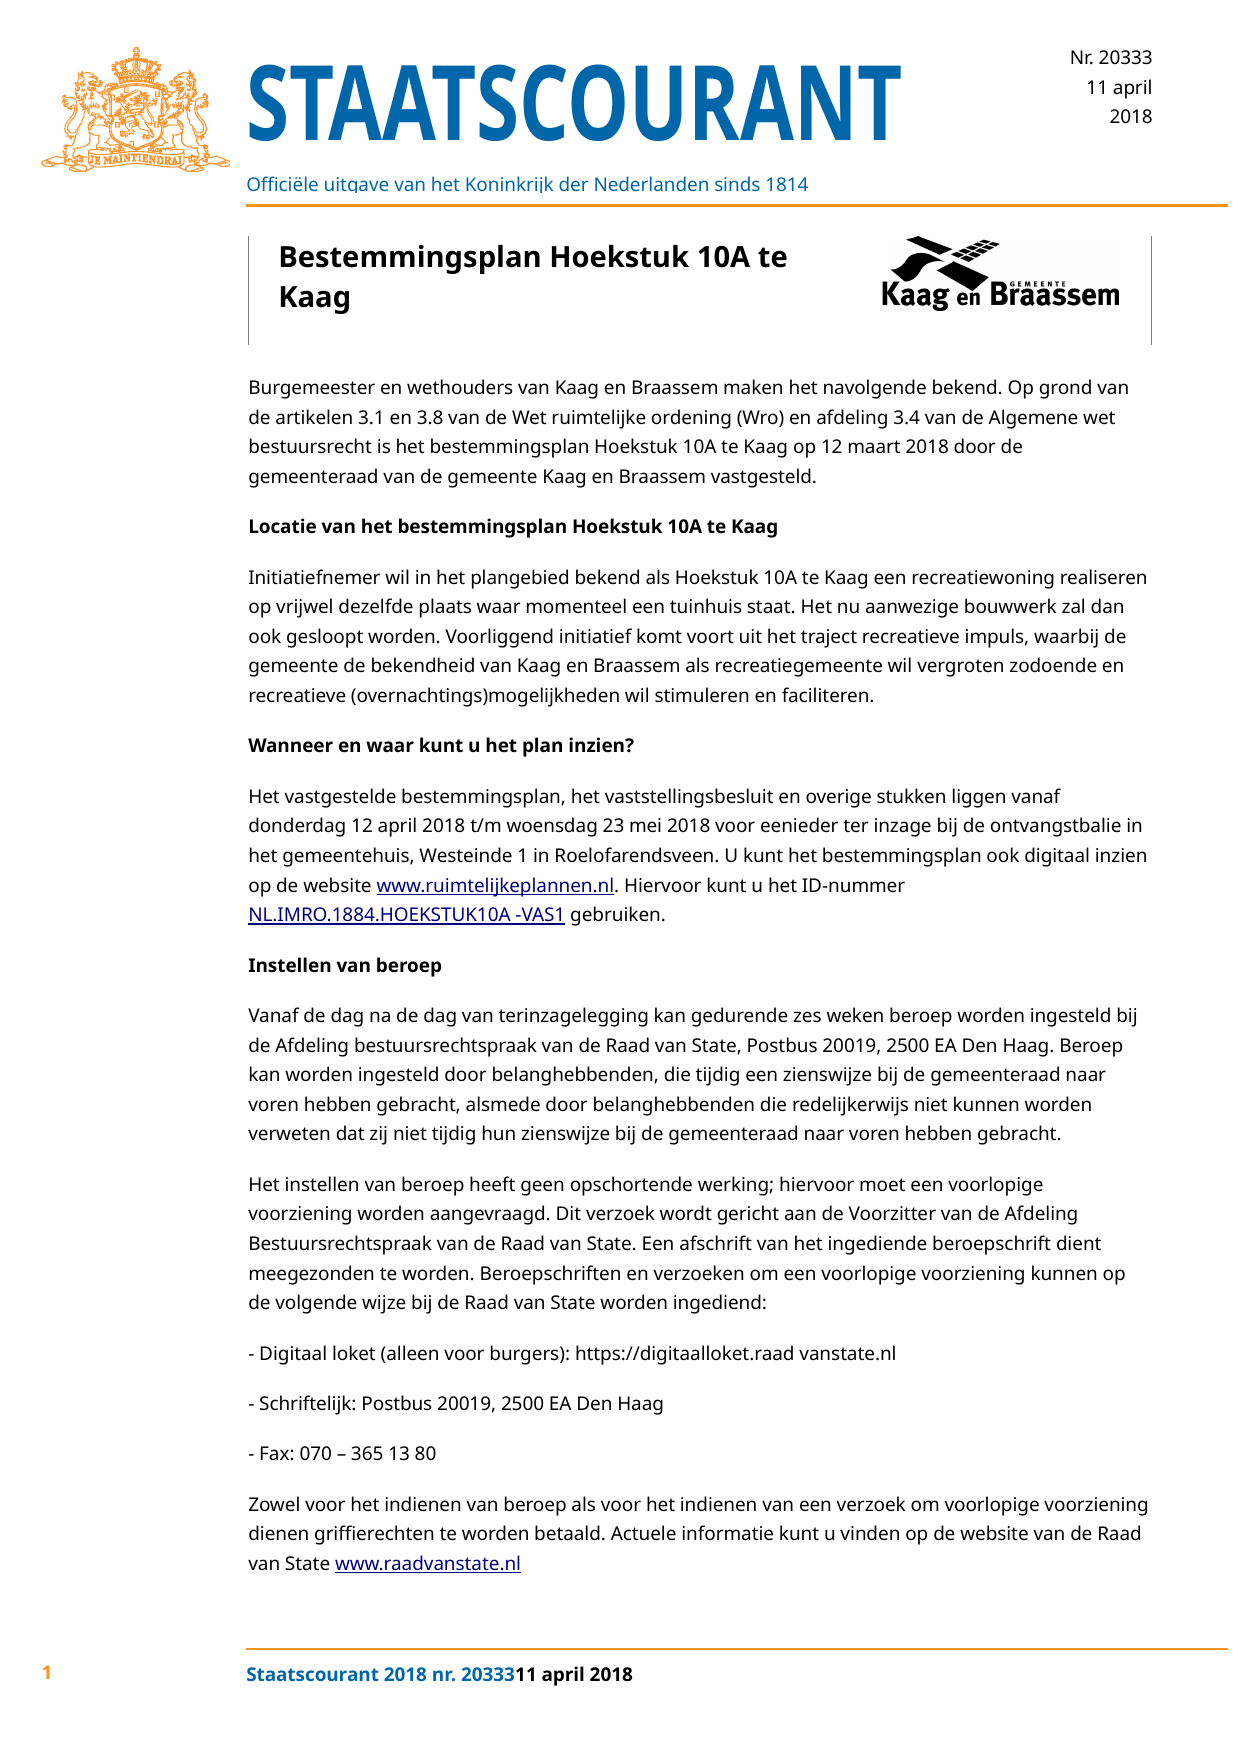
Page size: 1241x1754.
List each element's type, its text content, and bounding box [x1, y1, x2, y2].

text Initiatiefnemer wil in het plangebied bekend als Hoekstuk 10A te Kaag een recreatiewoning realiseren op vrijwel dezelfde plaats waar momenteel een tuinhuis staat. Het nu aanwezige bouwwerk zal dan ook gesloopt worden. Voorliggend initiatief komt voort uit het traject recreatieve impuls, waarbij de gemeente de bekendheid van Kaag en Braassem als recreatiegemeente wil vergroten zodoende en recreatieve (overnachtings)mogelijkheden wil stimuleren en faciliteren. [248, 564, 1152, 708]
text Burgemeester en wethouders van Kaag en Braassem maken het navolgende bekend. Op grond van de artikelen 3.1 en 3.8 van de Wet ruimtelijke ordening (Wro) en afdeling 3.4 van de Algemene wet bestuursrecht is het bestemmingsplan Hoekstuk 10A te Kaag op 12 maart 2018 door de gemeenteraad van de gemeente Kaag en Braassem vastgesteld. [248, 374, 1152, 489]
text Het instellen van beroep heeft geen opschortende werking; hiervoor moet een voorlopige voorziening worden aangevraagd. Dit verzoek wordt gericht aan de Voorzitter van de Afdeling Bestuursrechtspraak van de Raad van State. Een afschrift van het ingediende beroepschrift dient meegezonden te worden. Beroepschriften en verzoeken om een voorlopige voorziening kunnen op de volgende wijze bij de Raad van State worden ingediend: [248, 1171, 1152, 1315]
text Vanaf de dag na de dag van terinzagelegging kan gedurende zes weken beroep worden ingesteld bij de Afdeling bestuursrechtspraak van de Raad van State, Postbus 20019, 2500 EA Den Haag. Beroep kan worden ingesteld door belanghebbenden, die tijdig een zienswijze bij de gemeenteraad naar voren hebben gebracht, alsmede door belanghebbenden die redelijkerwijs niet kunnen worden verweten dat zij niet tijdig hun zienswijze bij de gemeenteraad naar voren hebben gebracht. [248, 1002, 1152, 1146]
text - Digitaal loket (alleen voor burgers): https://digitaalloket.raad vanstate.nl [248, 1340, 1152, 1365]
text Locatie van het bestemmingsplan Hoekstuk 10A te Kaag [248, 513, 1152, 539]
text Instellen van beroep [248, 952, 1152, 977]
table_header [850, 236, 1151, 345]
picture [41, 47, 231, 172]
text - Fax: 070 – 365 13 80 [248, 1441, 1152, 1466]
table_header Bestemmingsplan Hoekstuk 10A te Kaag [249, 236, 850, 345]
text Wanneer en waar kunt u het plan inzien? [248, 733, 1152, 758]
picture [882, 236, 1119, 311]
text - Schriftelijk: Postbus 20019, 2500 EA Den Haag [248, 1390, 1152, 1416]
text Zowel voor het indienen van beroep als voor het indienen van een verzoek om voorlopige voorziening dienen griffierechten te worden betaald. Actuele informatie kunt u vinden op de website van de Raad van State www.raadvanstate.nl [248, 1491, 1152, 1576]
text Het vastgestelde bestemmingsplan, het vaststellingsbesluit en overige stukken liggen vanaf donderdag 12 april 2018 t/m woensdag 23 mei 2018 voor eenieder ter inzage bij de ontvangstbalie in het gemeentehuis, Westeinde 1 in Roelofarendsveen. U kunt het bestemmingsplan ook digitaal inzien op de website www.ruimtelijkeplannen.nl. Hiervoor kunt u het ID-nummer NL.IMRO.1884.HOEKSTUK10A -VAS1 gebruiken. [248, 783, 1152, 927]
